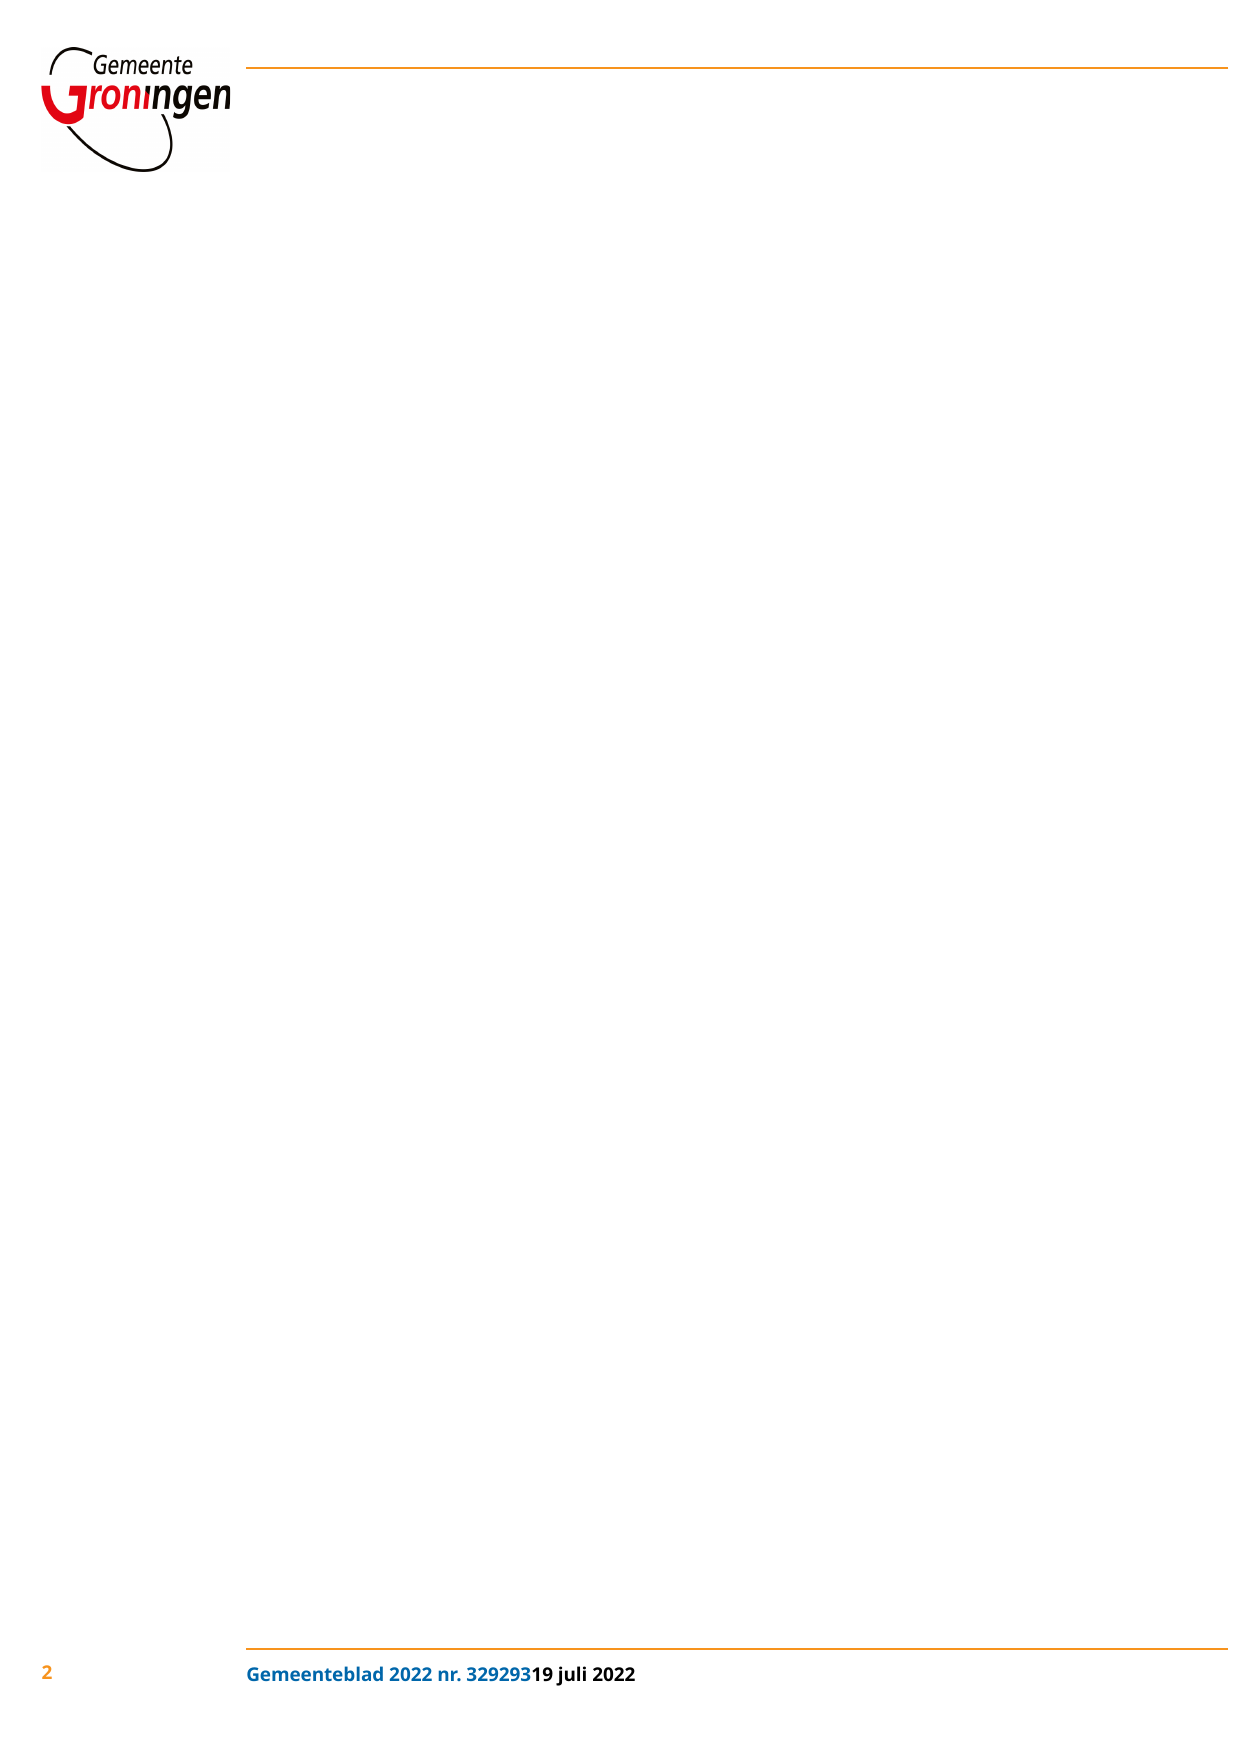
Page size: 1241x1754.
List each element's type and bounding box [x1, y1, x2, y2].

picture [41, 47, 231, 172]
